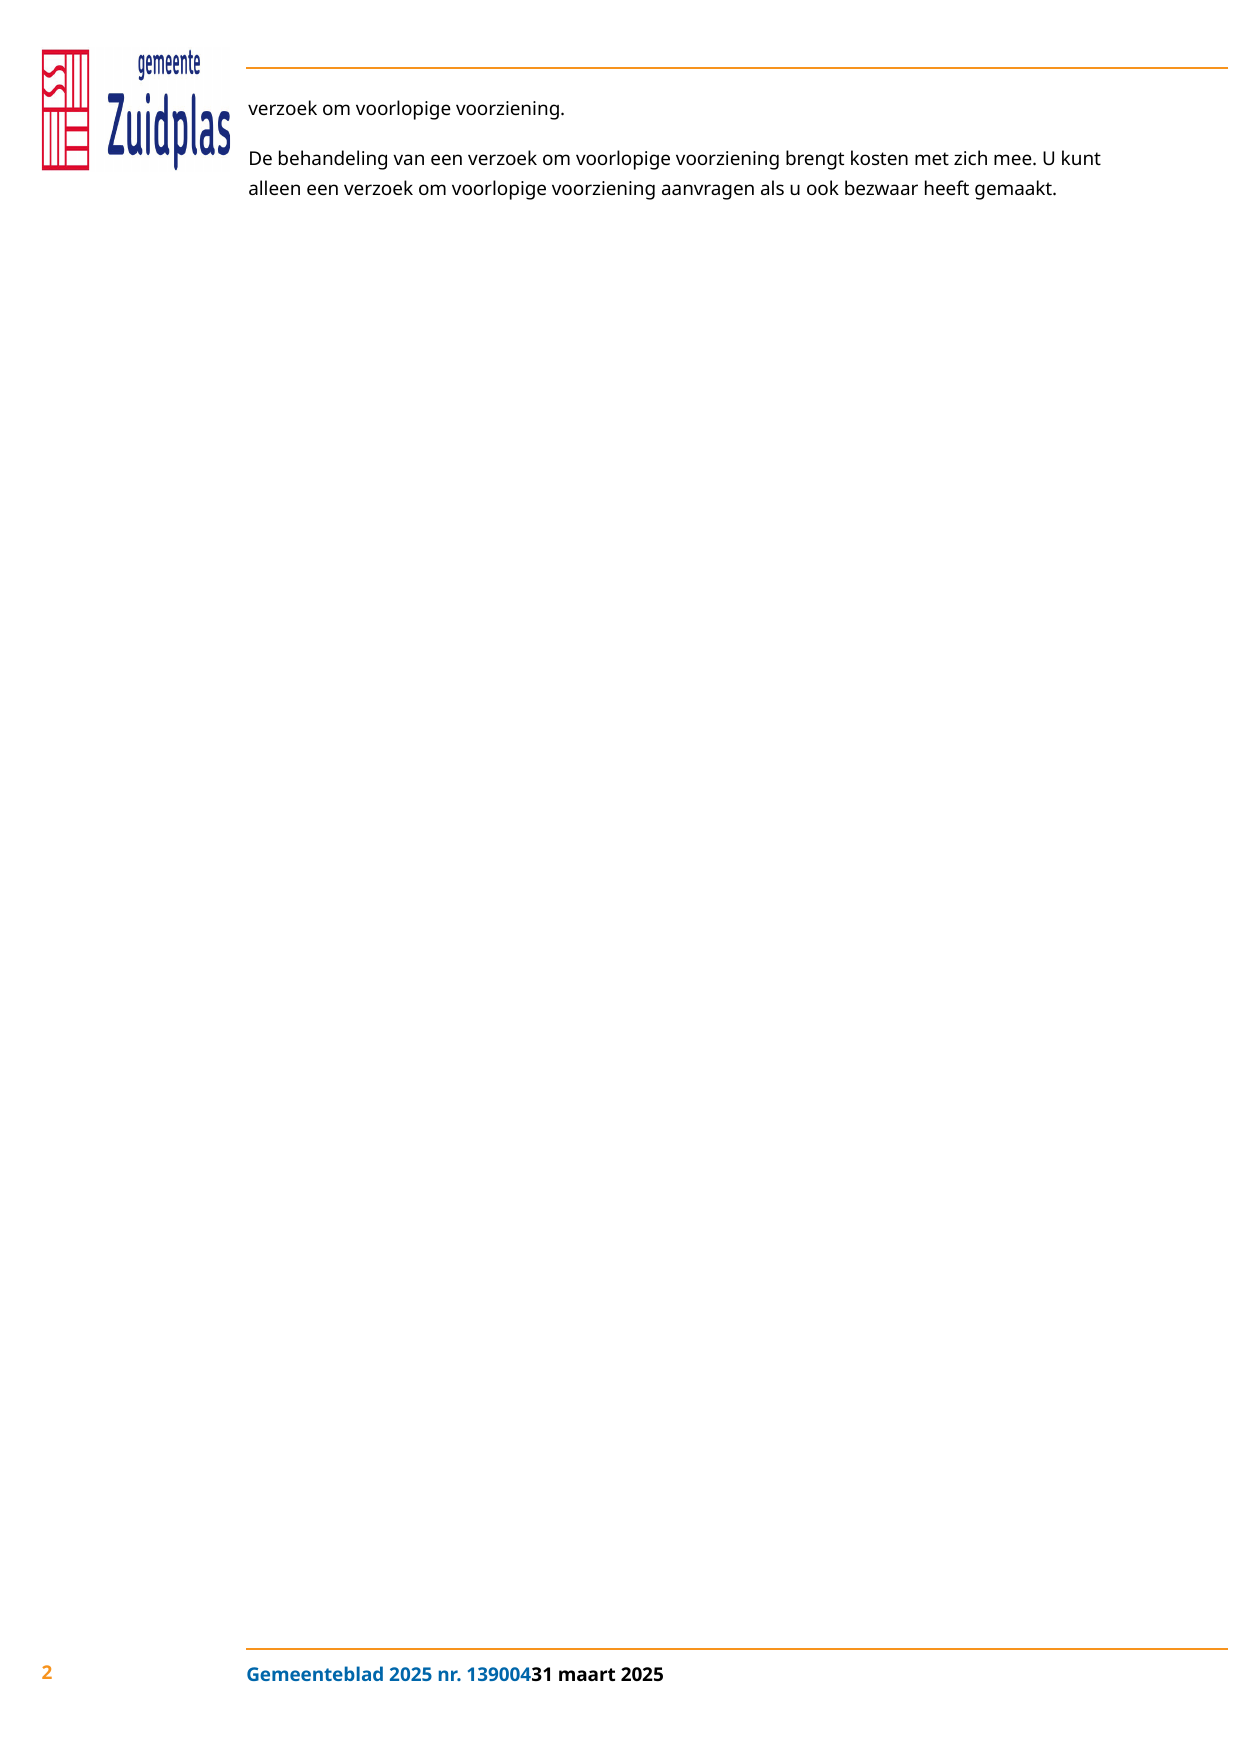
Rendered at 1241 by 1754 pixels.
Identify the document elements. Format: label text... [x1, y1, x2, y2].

text De behandeling van een verzoek om voorlopige voorziening brengt kosten met zich mee. U kunt alleen een verzoek om voorlopige voorziening aanvragen als u ook bezwaar heeft gemaakt. [248, 145, 1152, 201]
text verzoek om voorlopige voorziening. [248, 95, 1152, 121]
picture [41, 47, 231, 172]
